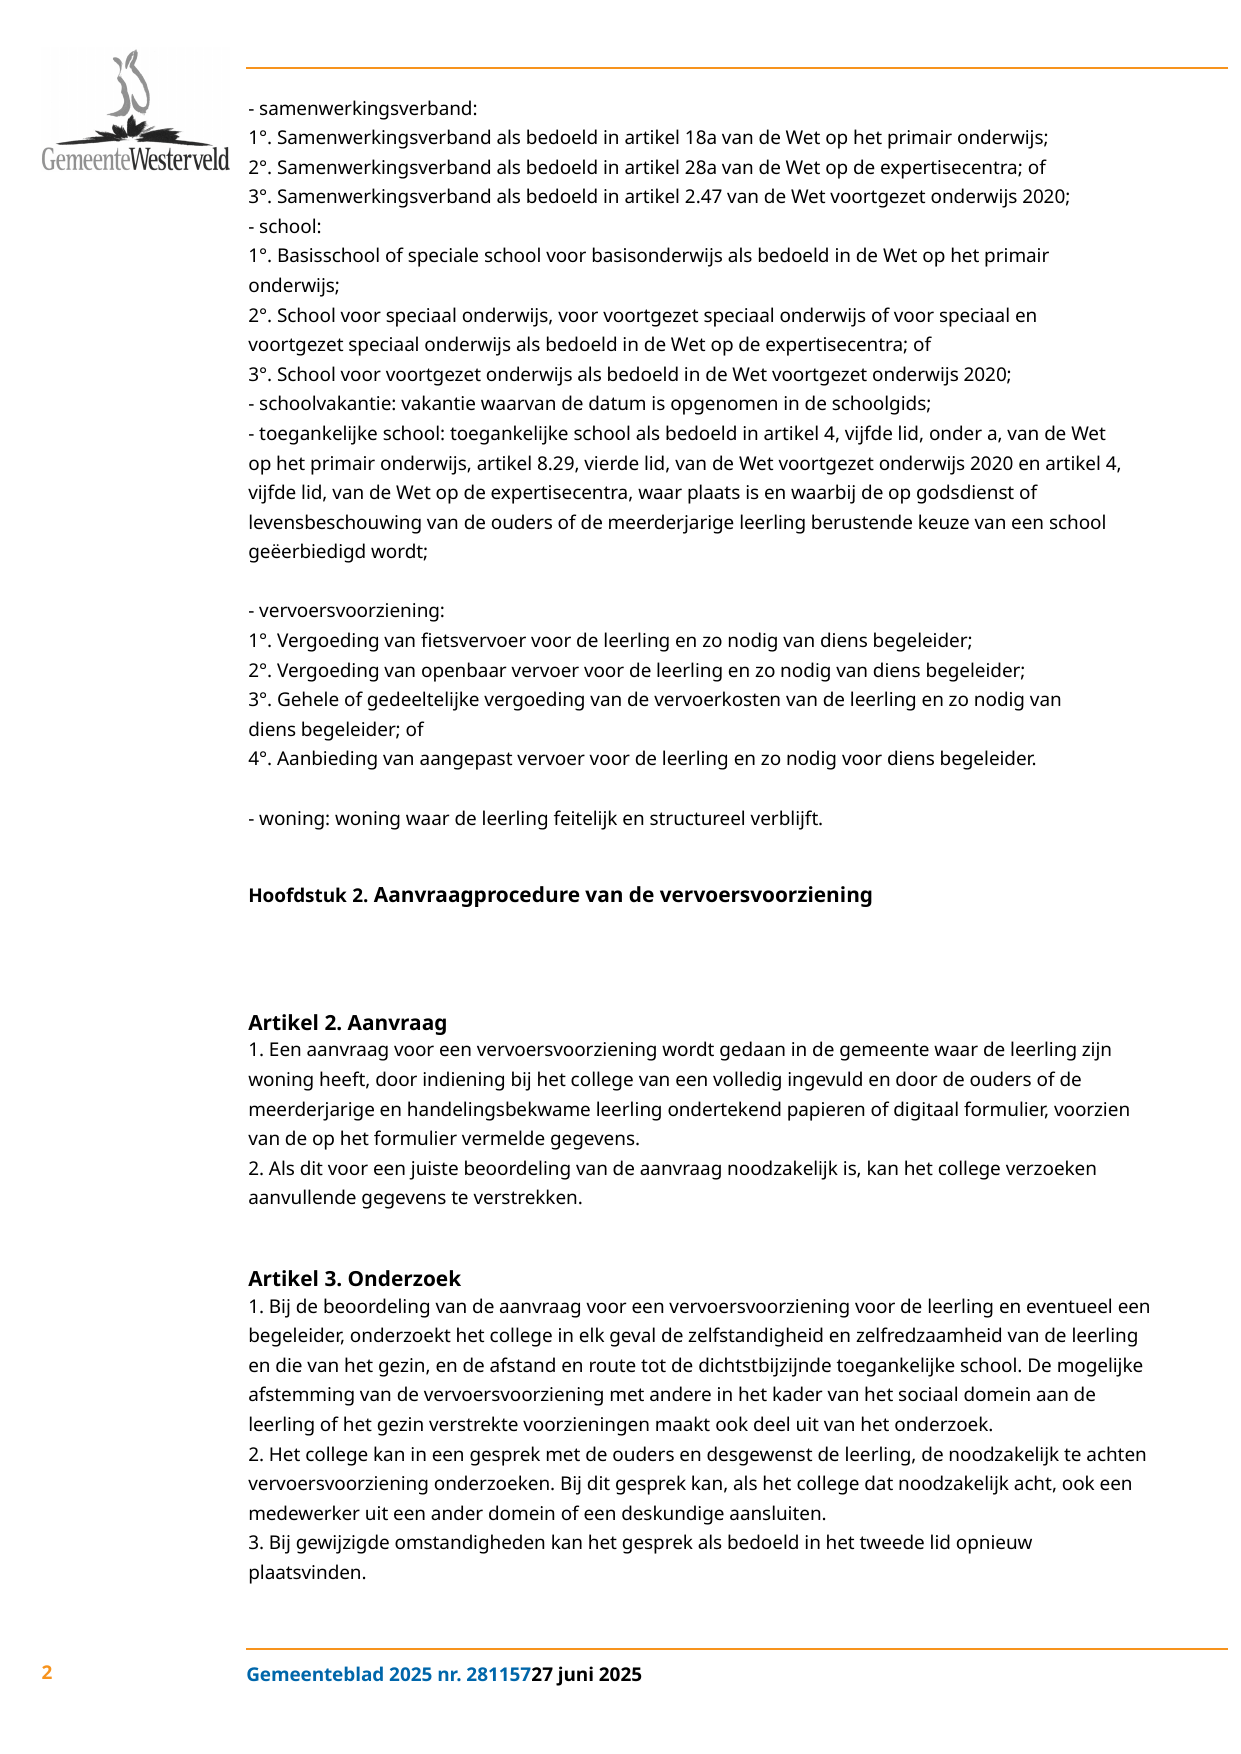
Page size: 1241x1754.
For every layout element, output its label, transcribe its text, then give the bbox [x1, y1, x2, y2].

text 2°. Vergoeding van openbaar vervoer voor de leerling en zo nodig van diens begeleider; [248, 657, 1152, 683]
text - schoolvakantie: vakantie waarvan de datum is opgenomen in de schoolgids; [248, 391, 1152, 416]
text voortgezet speciaal onderwijs als bedoeld in de Wet op de expertisecentra; of [248, 331, 1152, 357]
text - school: [248, 213, 1152, 239]
text 1. Bij de beoordeling van de aanvraag voor een vervoersvoorziening voor de leerling en eventueel een begeleider, onderzoekt het college in elk geval de zelfstandigheid en zelfredzaamheid van de leerling en die van het gezin, en de afstand en route tot de dichtstbijzijnde toegankelijke school. De mogelijke afstemming van de vervoersvoorziening met andere in het kader van het sociaal domein aan de leerling of het gezin verstrekte voorzieningen maakt ook deel uit van het onderzoek. [248, 1293, 1152, 1437]
picture [41, 47, 231, 172]
text - vervoersvoorziening: [248, 598, 1152, 623]
text 2°. School voor speciaal onderwijs, voor voortgezet speciaal onderwijs of voor speciaal en [248, 302, 1152, 328]
text Hoofdstuk 2. Aanvraagprocedure van de vervoersvoorziening [248, 880, 1152, 908]
text 3°. School voor voortgezet onderwijs als bedoeld in de Wet voortgezet onderwijs 2020; [248, 361, 1152, 387]
text 3°. Gehele of gedeeltelijke vergoeding van de vervoerkosten van de leerling en zo nodig van [248, 686, 1152, 712]
text 3. Bij gewijzigde omstandigheden kan het gesprek als bedoeld in het tweede lid opnieuw plaatsvinden. [248, 1529, 1152, 1585]
text 4°. Aanbieding van aangepast vervoer voor de leerling en zo nodig voor diens begeleider. [248, 746, 1152, 771]
text 3°. Samenwerkingsverband als bedoeld in artikel 2.47 van de Wet voortgezet onderwijs 2020; [248, 183, 1152, 209]
text - samenwerkingsverband: [248, 95, 1152, 121]
text - toegankelijke school: toegankelijke school als bedoeld in artikel 4, vijfde lid, onder a, van de Wet [248, 420, 1152, 446]
text diens begeleider; of [248, 716, 1152, 742]
text Artikel 3. Onderzoek [248, 1264, 1152, 1293]
text op het primair onderwijs, artikel 8.29, vierde lid, van de Wet voortgezet onderwijs 2020 en artikel 4, [248, 450, 1152, 476]
text Artikel 2. Aanvraag [248, 1008, 1152, 1037]
text 1°. Basisschool of speciale school voor basisonderwijs als bedoeld in de Wet op het primair [248, 243, 1152, 268]
text onderwijs; [248, 272, 1152, 298]
text - woning: woning waar de leerling feitelijk en structureel verblijft. [248, 805, 1152, 831]
text 2. Het college kan in een gesprek met de ouders en desgewenst de leerling, de noodzakelijk te achten vervoersvoorziening onderzoeken. Bij dit gesprek kan, als het college dat noodzakelijk acht, ook een medewerker uit een ander domein of een deskundige aansluiten. [248, 1441, 1152, 1526]
text geëerbiedigd wordt; [248, 538, 1152, 564]
text 2°. Samenwerkingsverband als bedoeld in artikel 28a van de Wet op de expertisecentra; of [248, 154, 1152, 180]
text 1°. Vergoeding van fietsvervoer voor de leerling en zo nodig van diens begeleider; [248, 627, 1152, 653]
text 1. Een aanvraag voor een vervoersvoorziening wordt gedaan in de gemeente waar de leerling zijn woning heeft, door indiening bij het college van een volledig ingevuld en door de ouders of de meerderjarige en handelingsbekwame leerling ondertekend papieren of digitaal formulier, voorzien van de op het formulier vermelde gegevens. [248, 1037, 1152, 1151]
text vijfde lid, van de Wet op de expertisecentra, waar plaats is en waarbij de op godsdienst of [248, 479, 1152, 505]
text 1°. Samenwerkingsverband als bedoeld in artikel 18a van de Wet op het primair onderwijs; [248, 124, 1152, 150]
text 2. Als dit voor een juiste beoordeling van de aanvraag noodzakelijk is, kan het college verzoeken aanvullende gegevens te verstrekken. [248, 1155, 1152, 1210]
text levensbeschouwing van de ouders of de meerderjarige leerling berustende keuze van een school [248, 509, 1152, 535]
